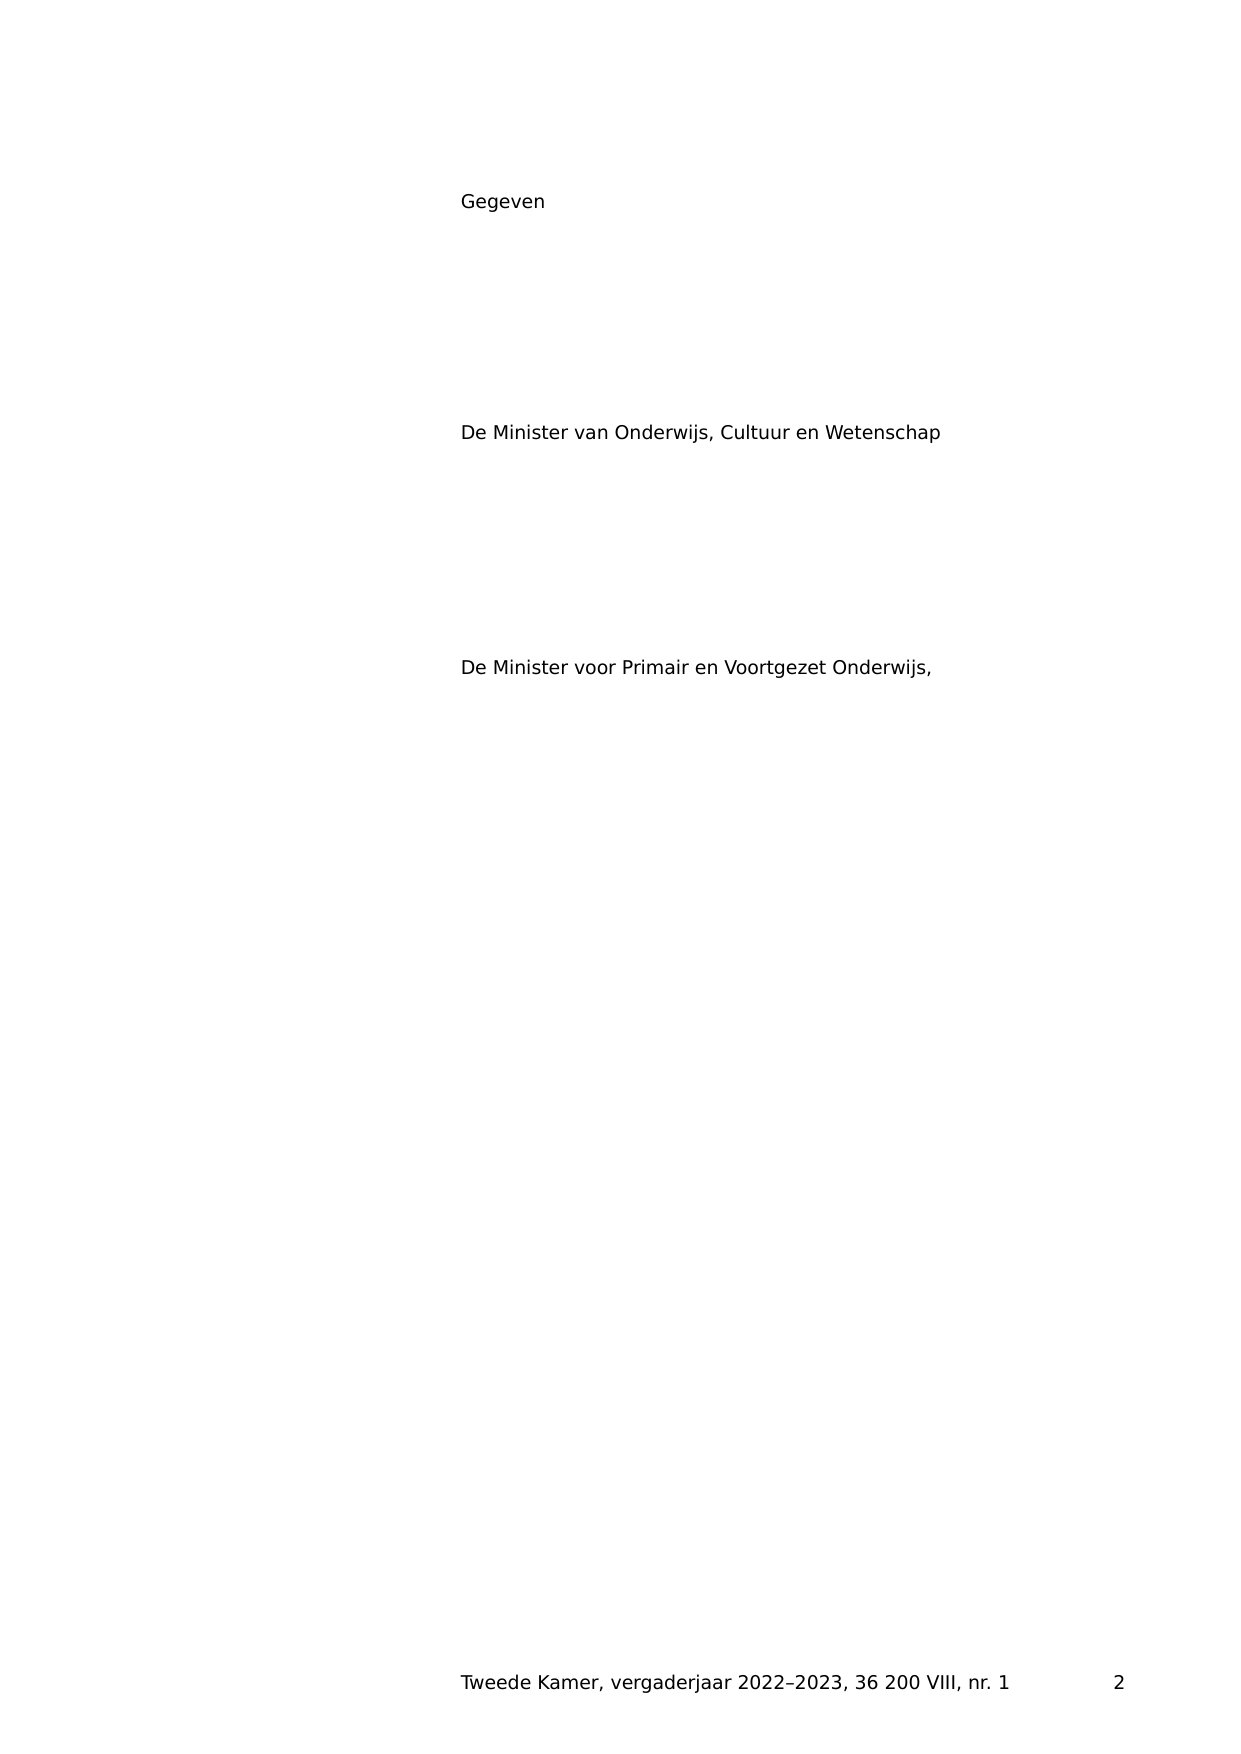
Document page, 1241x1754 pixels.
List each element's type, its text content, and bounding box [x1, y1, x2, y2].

text Gegeven [461, 191, 1125, 213]
text De Minister voor Primair en Voortgezet Onderwijs, [461, 657, 1125, 679]
text De Minister van Onderwijs, Cultuur en Wetenschap [461, 422, 1125, 444]
